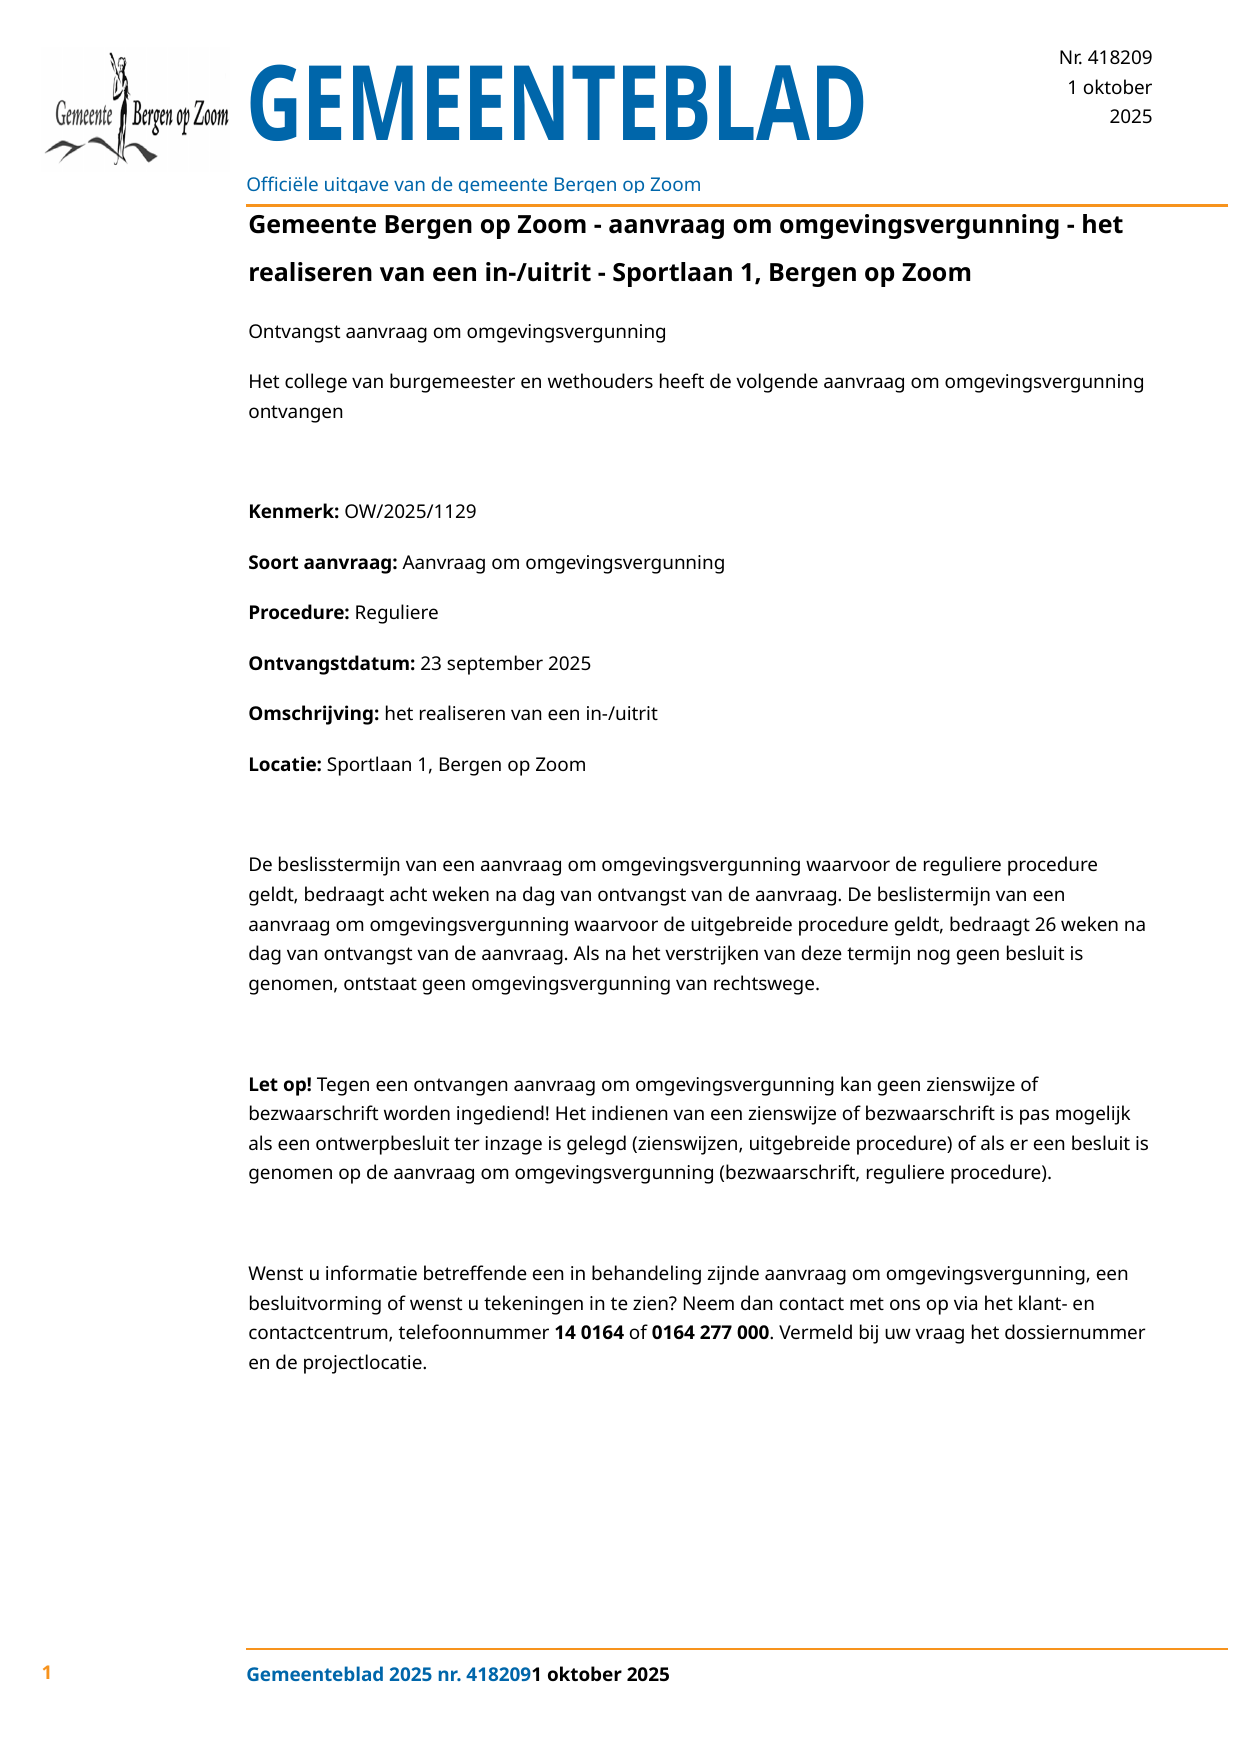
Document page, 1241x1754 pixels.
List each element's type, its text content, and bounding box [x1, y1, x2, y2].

text Het college van burgemeester en wethouders heeft de volgende aanvraag om omgevingsvergunning ontvangen [248, 368, 1152, 424]
text Ontvangstdatum: 23 september 2025 [248, 650, 1152, 676]
text De beslisstermijn van een aanvraag om omgevingsvergunning waarvoor de reguliere procedure geldt, bedraagt acht weken na dag van ontvangst van de aanvraag. De beslistermijn van een aanvraag om omgevingsvergunning waarvoor de uitgebreide procedure geldt, bedraagt 26 weken na dag van ontvangst van de aanvraag. Als na het verstrijken van deze termijn nog geen besluit is genomen, ontstaat geen omgevingsvergunning van rechtswege. [248, 852, 1152, 996]
text Wenst u informatie betreffende een in behandeling zijnde aanvraag om omgevingsvergunning, een besluitvorming of wenst u tekeningen in te zien? Neem dan contact met ons op via het klant- en contactcentrum, telefoonnummer 14 0164 of 0164 277 000. Vermeld bij uw vraag het dossiernummer en de projectlocatie. [248, 1260, 1152, 1375]
text Ontvangst aanvraag om omgevingsvergunning [248, 318, 1152, 344]
text Locatie: Sportlaan 1, Bergen op Zoom [248, 751, 1152, 777]
text Omschrijving: het realiseren van een in-/uitrit [248, 700, 1152, 726]
text Kenmerk: OW/2025/1129 [248, 499, 1152, 524]
text Soort aanvraag: Aanvraag om omgevingsvergunning [248, 549, 1152, 575]
text Gemeente Bergen op Zoom - aanvraag om omgevingsvergunning - het realiseren van een in-/uitrit - Sportlaan 1, Bergen op Zoom [248, 207, 1152, 288]
picture [41, 47, 231, 172]
text Procedure: Reguliere [248, 599, 1152, 625]
text Let op! Tegen een ontvangen aanvraag om omgevingsvergunning kan geen zienswijze of bezwaarschrift worden ingediend! Het indienen van een zienswijze of bezwaarschrift is pas mogelijk als een ontwerpbesluit ter inzage is gelegd (zienswijzen, uitgebreide procedure) of als er een besluit is genomen op de aanvraag om omgevingsvergunning (bezwaarschrift, reguliere procedure). [248, 1071, 1152, 1185]
